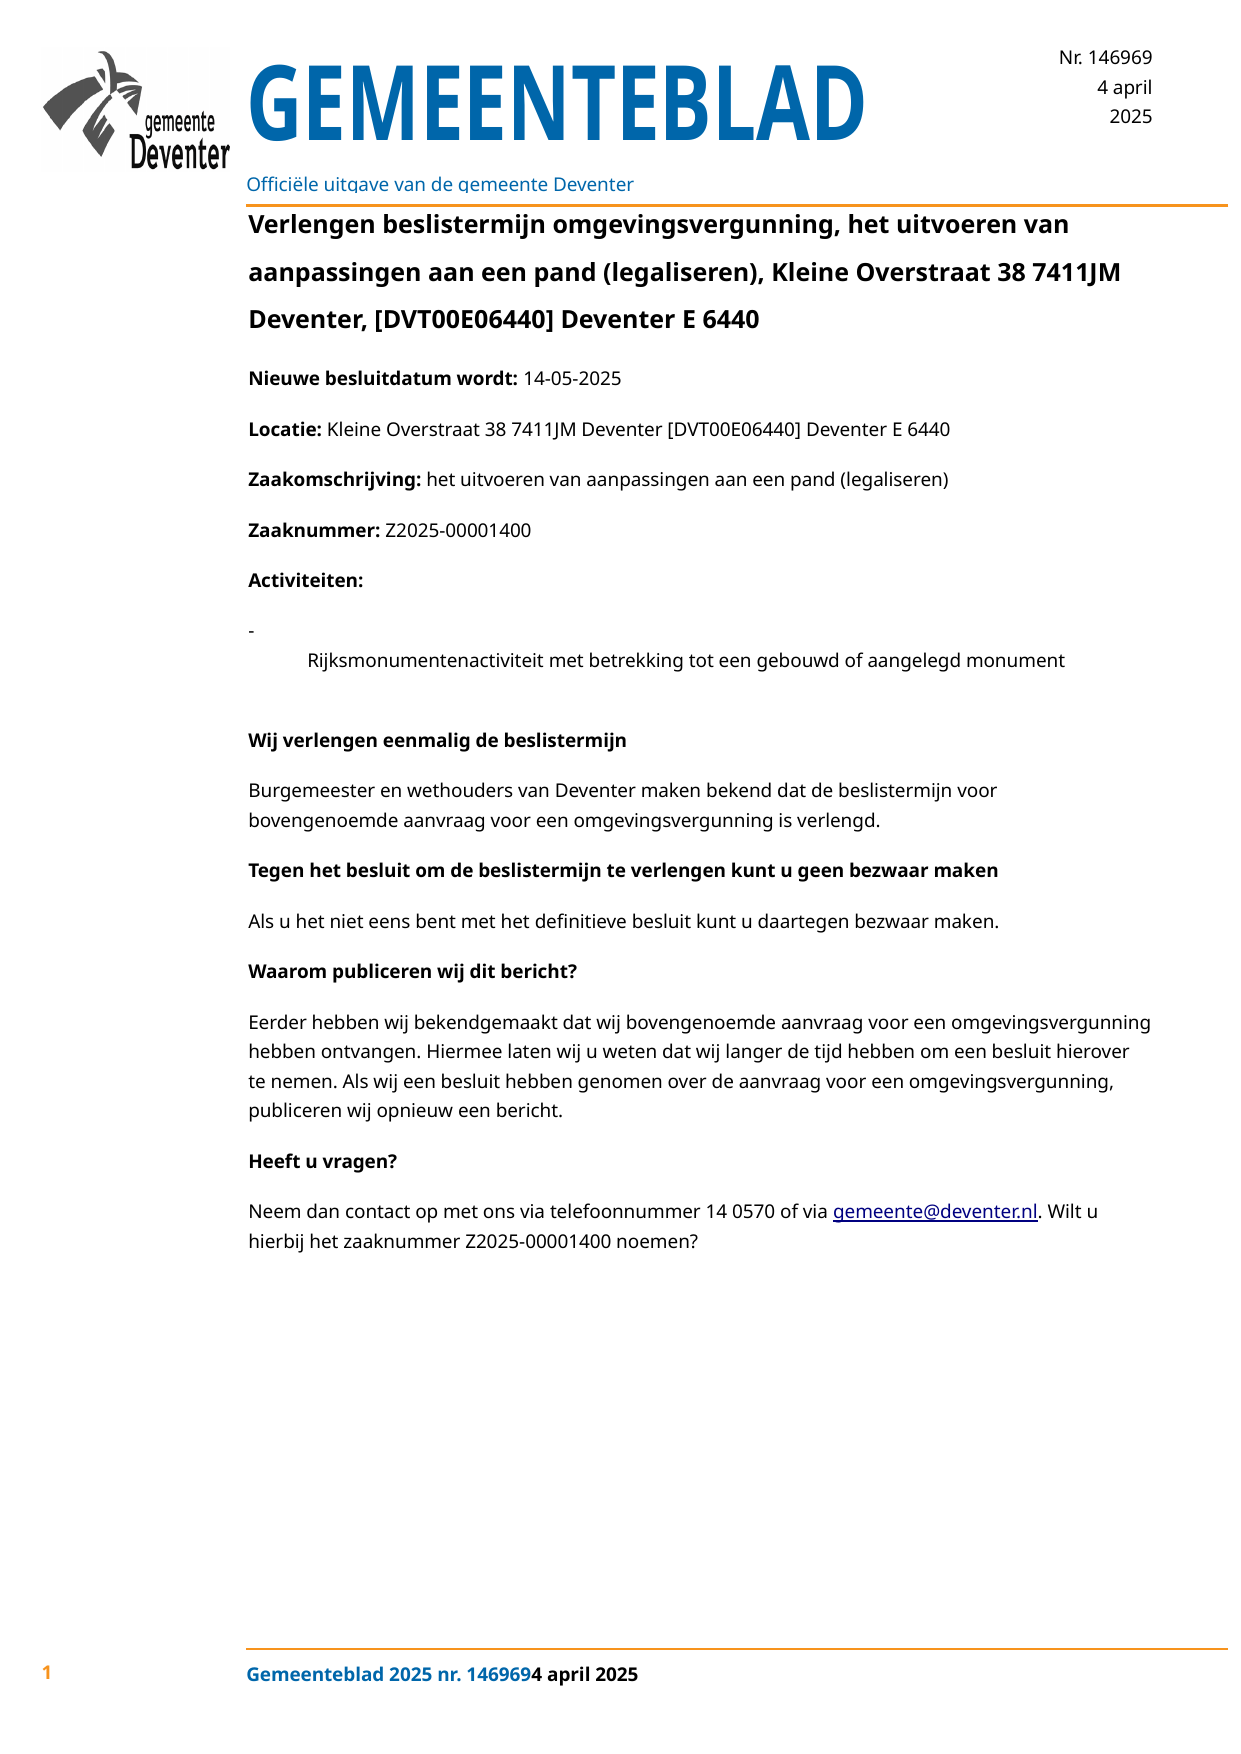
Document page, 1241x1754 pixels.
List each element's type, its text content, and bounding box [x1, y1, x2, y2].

text Heeft u vragen? [248, 1148, 1152, 1174]
list Rijksmonumentenactiviteit met betrekking tot een gebouwd of aangelegd monument [248, 647, 1152, 673]
text Locatie: Kleine Overstraat 38 7411JM Deventer [DVT00E06440] Deventer E 6440 [248, 416, 1152, 442]
text Activiteiten: [248, 567, 1152, 593]
text Verlengen beslistermijn omgevingsvergunning, het uitvoeren van aanpassingen aan een pand (legaliseren), Kleine Overstraat 38 7411JM Deventer, [DVT00E06440] Deventer E 6440 [248, 207, 1152, 336]
text Tegen het besluit om de beslistermijn te verlengen kunt u geen bezwaar maken [248, 858, 1152, 883]
text Als u het niet eens bent met het definitieve besluit kunt u daartegen bezwaar maken. [248, 908, 1152, 934]
picture [41, 47, 231, 172]
text Neem dan contact op met ons via telefoonnummer 14 0570 of via gemeente@deventer.nl. Wilt u hierbij het zaaknummer Z2025-00001400 noemen? [248, 1198, 1152, 1254]
text Wij verlengen eenmalig de beslistermijn [248, 727, 1152, 753]
text Zaaknummer: Z2025-00001400 [248, 517, 1152, 542]
text Burgemeester en wethouders van Deventer maken bekend dat de beslistermijn voor bovengenoemde aanvraag voor een omgevingsvergunning is verlengd. [248, 778, 1152, 833]
text Eerder hebben wij bekendgemaakt dat wij bovengenoemde aanvraag voor een omgevingsvergunning hebben ontvangen. Hiermee laten wij u weten dat wij langer de tijd hebben om een besluit hierover te nemen. Als wij een besluit hebben genomen over de aanvraag voor een omgevingsvergunning, publiceren wij opnieuw een bericht. [248, 1009, 1152, 1123]
text Waarom publiceren wij dit bericht? [248, 958, 1152, 984]
text Nieuwe besluitdatum wordt: 14-05-2025 [248, 366, 1152, 391]
text Zaakomschrijving: het uitvoeren van aanpassingen aan een pand (legaliseren) [248, 466, 1152, 492]
